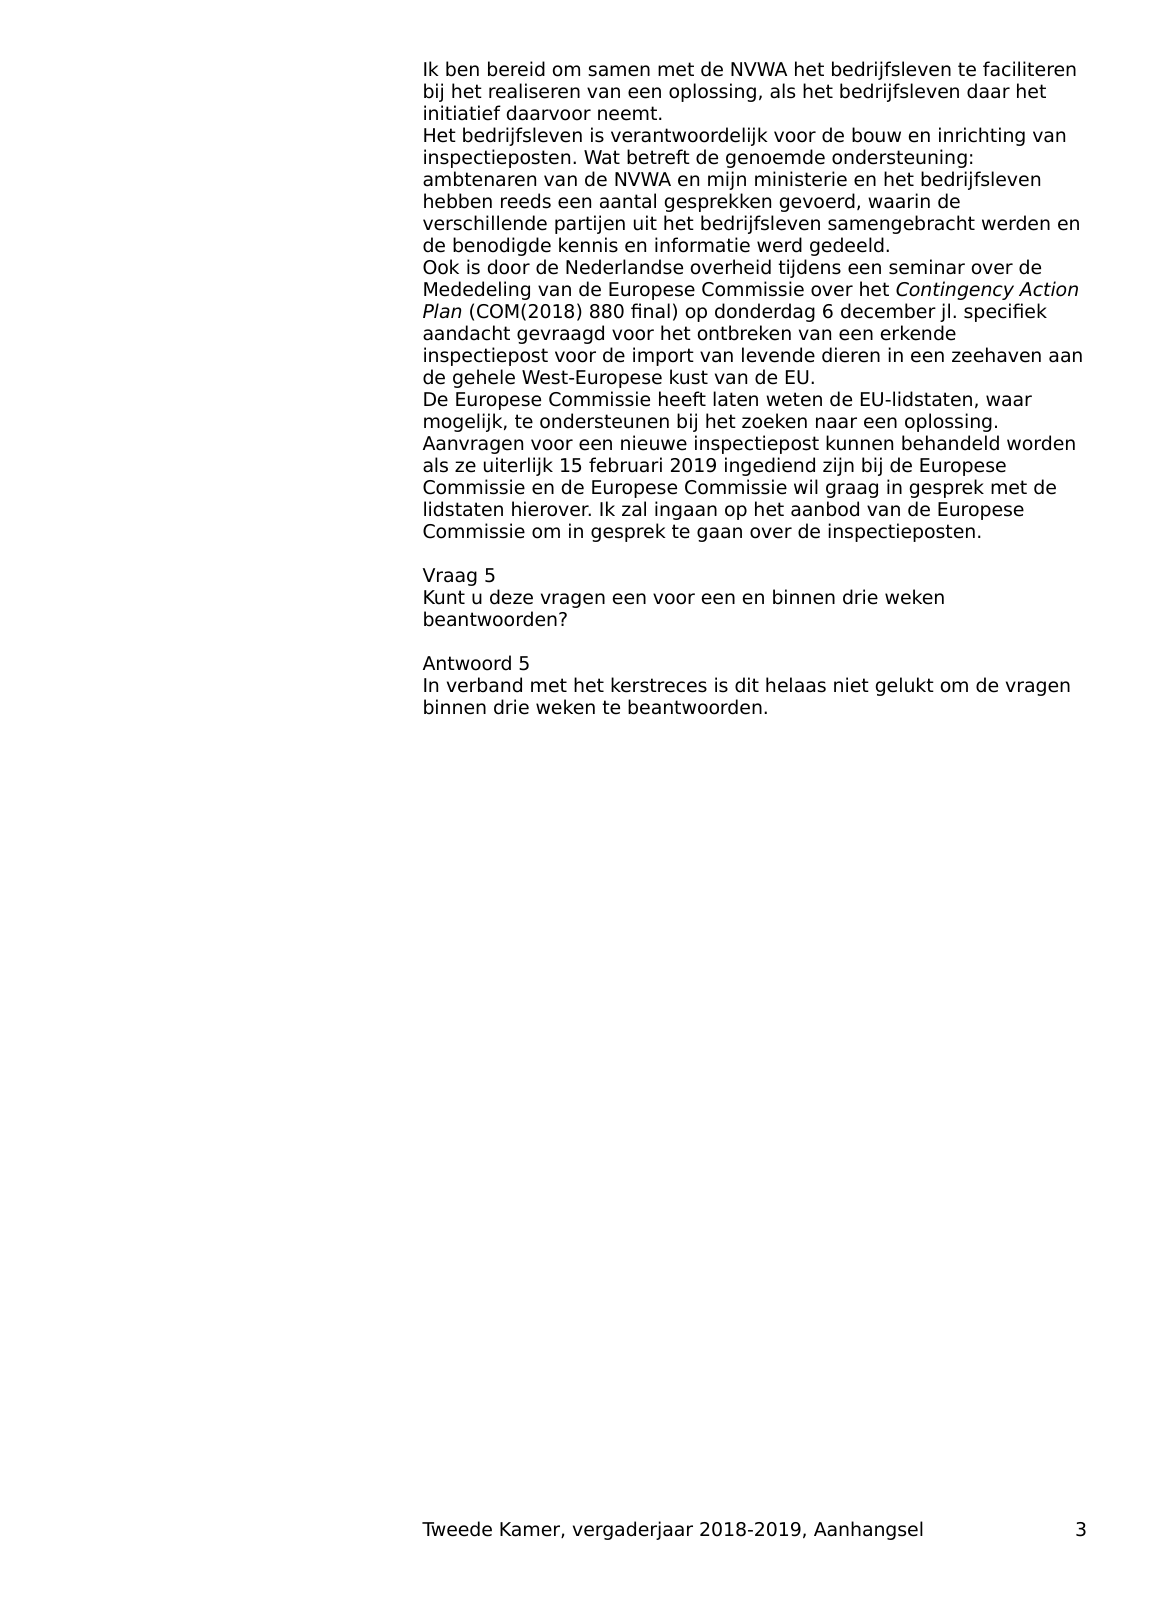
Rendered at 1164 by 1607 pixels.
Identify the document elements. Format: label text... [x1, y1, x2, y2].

text Het bedrijfsleven is verantwoordelijk voor de bouw en inrichting van inspectieposten. Wat betreft de genoemde ondersteuning: ambtenaren van de NVWA en mijn ministerie en het bedrijfsleven hebben reeds een aantal gesprekken gevoerd, waarin de verschillende partijen uit het bedrijfsleven samengebracht werden en de benodigde kennis en informatie werd gedeeld. [422, 125, 1087, 257]
text Ik ben bereid om samen met de NVWA het bedrijfsleven te faciliteren bij het realiseren van een oplossing, als het bedrijfsleven daar het initiatief daarvoor neemt. [422, 59, 1087, 125]
text Vraag 5 [422, 565, 1087, 587]
text De Europese Commissie heeft laten weten de EU-lidstaten, waar mogelijk, te ondersteunen bij het zoeken naar een oplossing. Aanvragen voor een nieuwe inspectiepost kunnen behandeld worden als ze uiterlijk 15 februari 2019 ingediend zijn bij de Europese Commissie en de Europese Commissie wil graag in gesprek met de lidstaten hierover. Ik zal ingaan op het aanbod van de Europese Commissie om in gesprek te gaan over de inspectieposten. [422, 389, 1087, 543]
text Kunt u deze vragen een voor een en binnen drie weken beantwoorden? [422, 587, 1087, 631]
text Antwoord 5 [422, 653, 1087, 675]
text Ook is door de Nederlandse overheid tijdens een seminar over de Mededeling van de Europese Commissie over het Contingency Action Plan (COM(2018) 880 final) op donderdag 6 december jl. specifiek aandacht gevraagd voor het ontbreken van een erkende inspectiepost voor de import van levende dieren in een zeehaven aan de gehele West-Europese kust van de EU. [422, 257, 1087, 389]
text In verband met het kerstreces is dit helaas niet gelukt om de vragen binnen drie weken te beantwoorden. [422, 675, 1087, 719]
